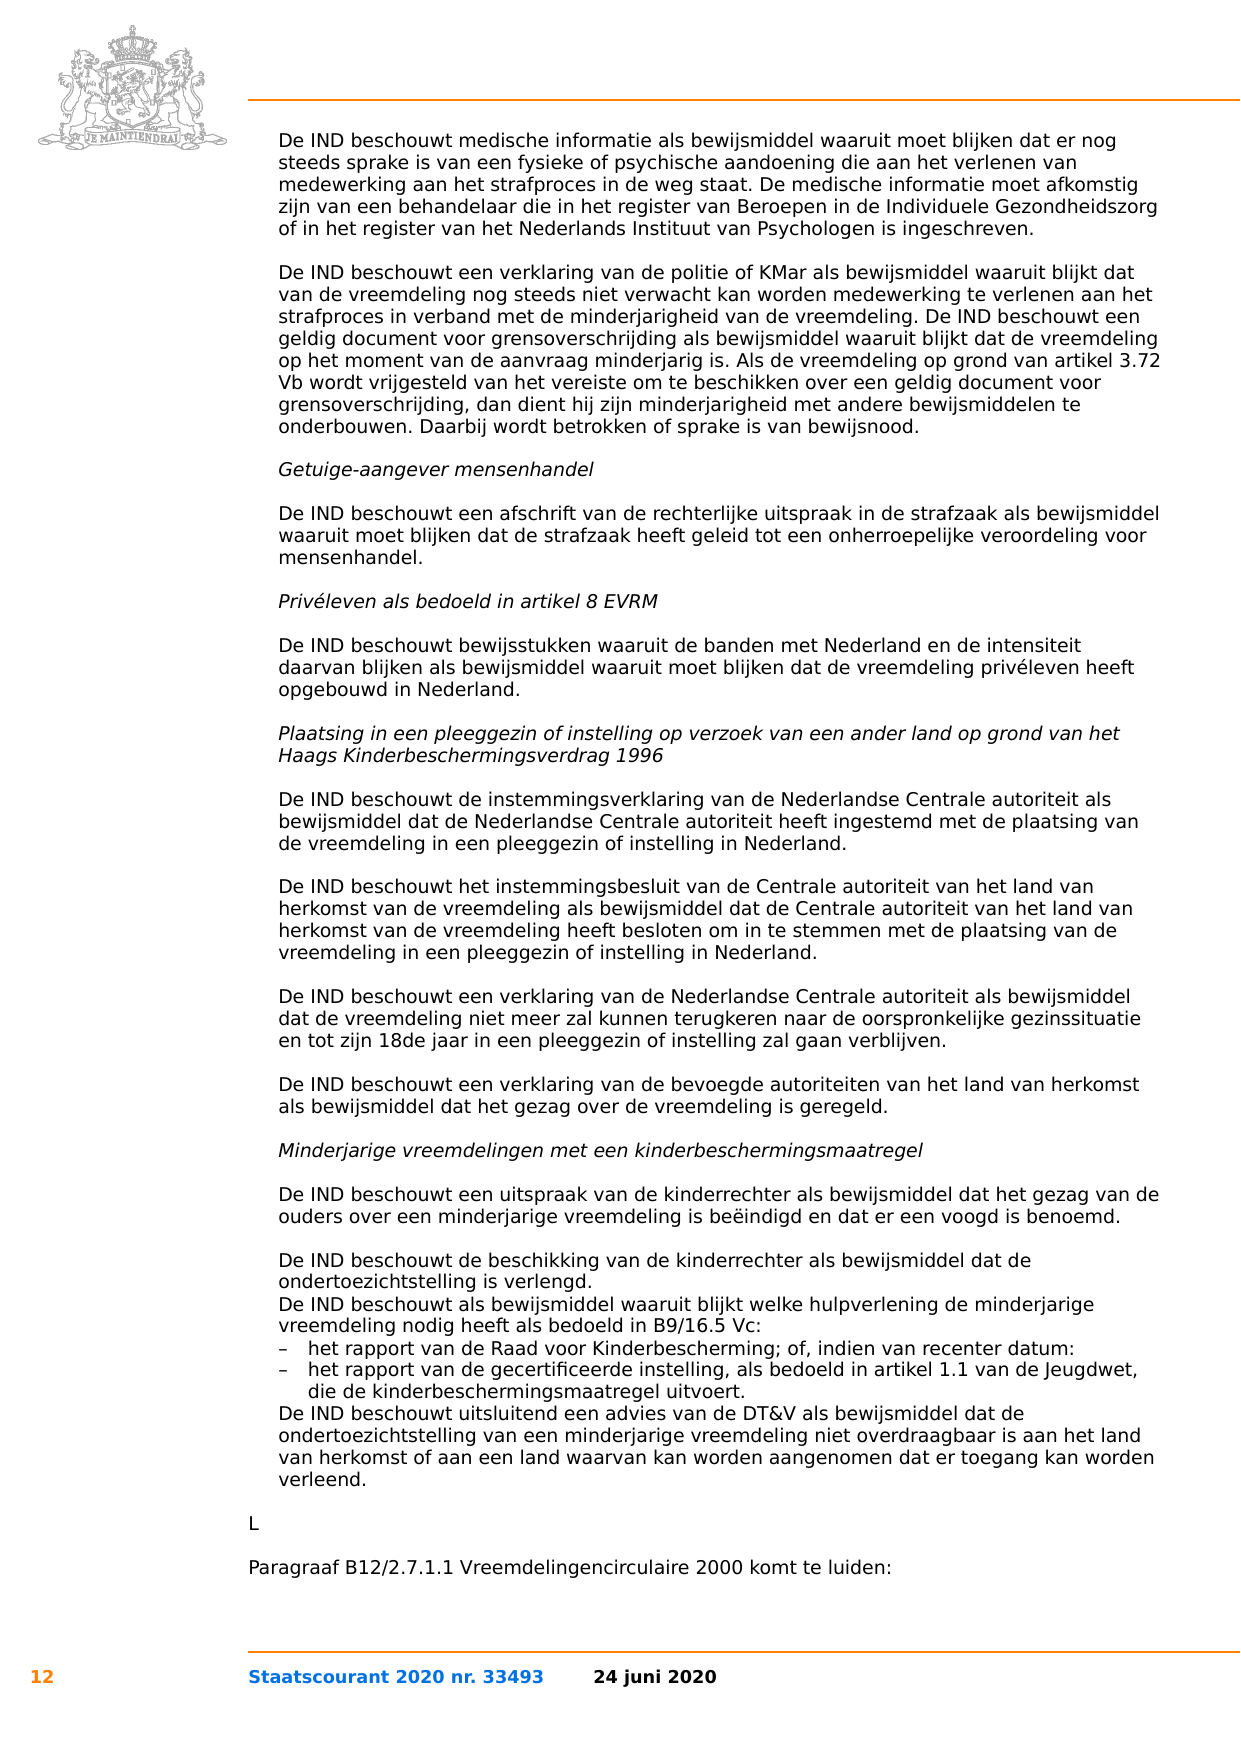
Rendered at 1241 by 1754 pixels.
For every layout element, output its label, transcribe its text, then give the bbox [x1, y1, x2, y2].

text De IND beschouwt als bewijsmiddel waaruit blijkt welke hulpverlening de minderjarige vreemdeling nodig heeft als bedoeld in B9/16.5 Vc: [278, 1293, 1163, 1337]
text De IND beschouwt een verklaring van de politie of KMar als bewijsmiddel waaruit blijkt dat van de vreemdeling nog steeds niet verwacht kan worden medewerking te verlenen aan het strafproces in verband met de minderjarigheid van de vreemdeling. De IND beschouwt een geldig document voor grensoverschrijding als bewijsmiddel waaruit blijkt dat de vreemdeling op het moment van de aanvraag minderjarig is. Als de vreemdeling op grond van artikel 3.72 Vb wordt vrijgesteld van het vereiste om te beschikken over een geldig document voor grensoverschrijding, dan dient hij zijn minderjarigheid met andere bewijsmiddelen te onderbouwen. Daarbij wordt betrokken of sprake is van bewijsnood. [278, 262, 1163, 437]
picture [38, 25, 227, 150]
text De IND beschouwt bewijsstukken waaruit de banden met Nederland en de intensiteit daarvan blijken als bewijsmiddel waaruit moet blijken dat de vreemdeling privéleven heeft opgebouwd in Nederland. [278, 635, 1163, 701]
subtitle Plaatsing in een pleeggezin of instelling op verzoek van een ander land op grond van het Haags Kinderbeschermingsverdrag 1996 [278, 723, 1163, 767]
text L [248, 1513, 1163, 1535]
text De IND beschouwt uitsluitend een advies van de DT&V als bewijsmiddel dat de ondertoezichtstelling van een minderjarige vreemdeling niet overdraagbaar is aan het land van herkomst of aan een land waarvan kan worden aangenomen dat er toegang kan worden verleend. [278, 1403, 1163, 1491]
subtitle Minderjarige vreemdelingen met een kinderbeschermingsmaatregel [278, 1140, 1163, 1162]
text De IND beschouwt een verklaring van de bevoegde autoriteiten van het land van herkomst als bewijsmiddel dat het gezag over de vreemdeling is geregeld. [278, 1074, 1163, 1118]
text De IND beschouwt het instemmingsbesluit van de Centrale autoriteit van het land van herkomst van de vreemdeling als bewijsmiddel dat de Centrale autoriteit van het land van herkomst van de vreemdeling heeft besloten om in te stemmen met de plaatsing van de vreemdeling in een pleeggezin of instelling in Nederland. [278, 876, 1163, 964]
subtitle Privéleven als bedoeld in artikel 8 EVRM [278, 591, 1163, 613]
text De IND beschouwt de beschikking van de kinderrechter als bewijsmiddel dat de ondertoezichtstelling is verlengd. [278, 1249, 1163, 1293]
text – het rapport van de Raad voor Kinderbescherming; of, indien van recenter datum: [278, 1337, 1163, 1359]
text – het rapport van de gecertificeerde instelling, als bedoeld in artikel 1.1 van de Jeugdwet, die de kinderbeschermingsmaatregel uitvoert. [278, 1359, 1163, 1403]
text De IND beschouwt de instemmingsverklaring van de Nederlandse Centrale autoriteit als bewijsmiddel dat de Nederlandse Centrale autoriteit heeft ingestemd met de plaatsing van de vreemdeling in een pleeggezin of instelling in Nederland. [278, 788, 1163, 854]
text De IND beschouwt een uitspraak van de kinderrechter als bewijsmiddel dat het gezag van de ouders over een minderjarige vreemdeling is beëindigd en dat er een voogd is benoemd. [278, 1184, 1163, 1228]
text De IND beschouwt een afschrift van de rechterlijke uitspraak in de strafzaak als bewijsmiddel waaruit moet blijken dat de strafzaak heeft geleid tot een onherroepelijke veroordeling voor mensenhandel. [278, 503, 1163, 569]
text De IND beschouwt een verklaring van de Nederlandse Centrale autoriteit als bewijsmiddel dat de vreemdeling niet meer zal kunnen terugkeren naar de oorspronkelijke gezinssituatie en tot zijn 18de jaar in een pleeggezin of instelling zal gaan verblijven. [278, 986, 1163, 1052]
text De IND beschouwt medische informatie als bewijsmiddel waaruit moet blijken dat er nog steeds sprake is van een fysieke of psychische aandoening die aan het verlenen van medewerking aan het strafproces in de weg staat. De medische informatie moet afkomstig zijn van een behandelaar die in het register van Beroepen in de Individuele Gezondheidszorg of in het register van het Nederlands Instituut van Psychologen is ingeschreven. [278, 130, 1163, 240]
subtitle Getuige-aangever mensenhandel [278, 459, 1163, 481]
text Paragraaf B12/2.7.1.1 Vreemdelingencirculaire 2000 komt te luiden: [248, 1557, 1163, 1579]
